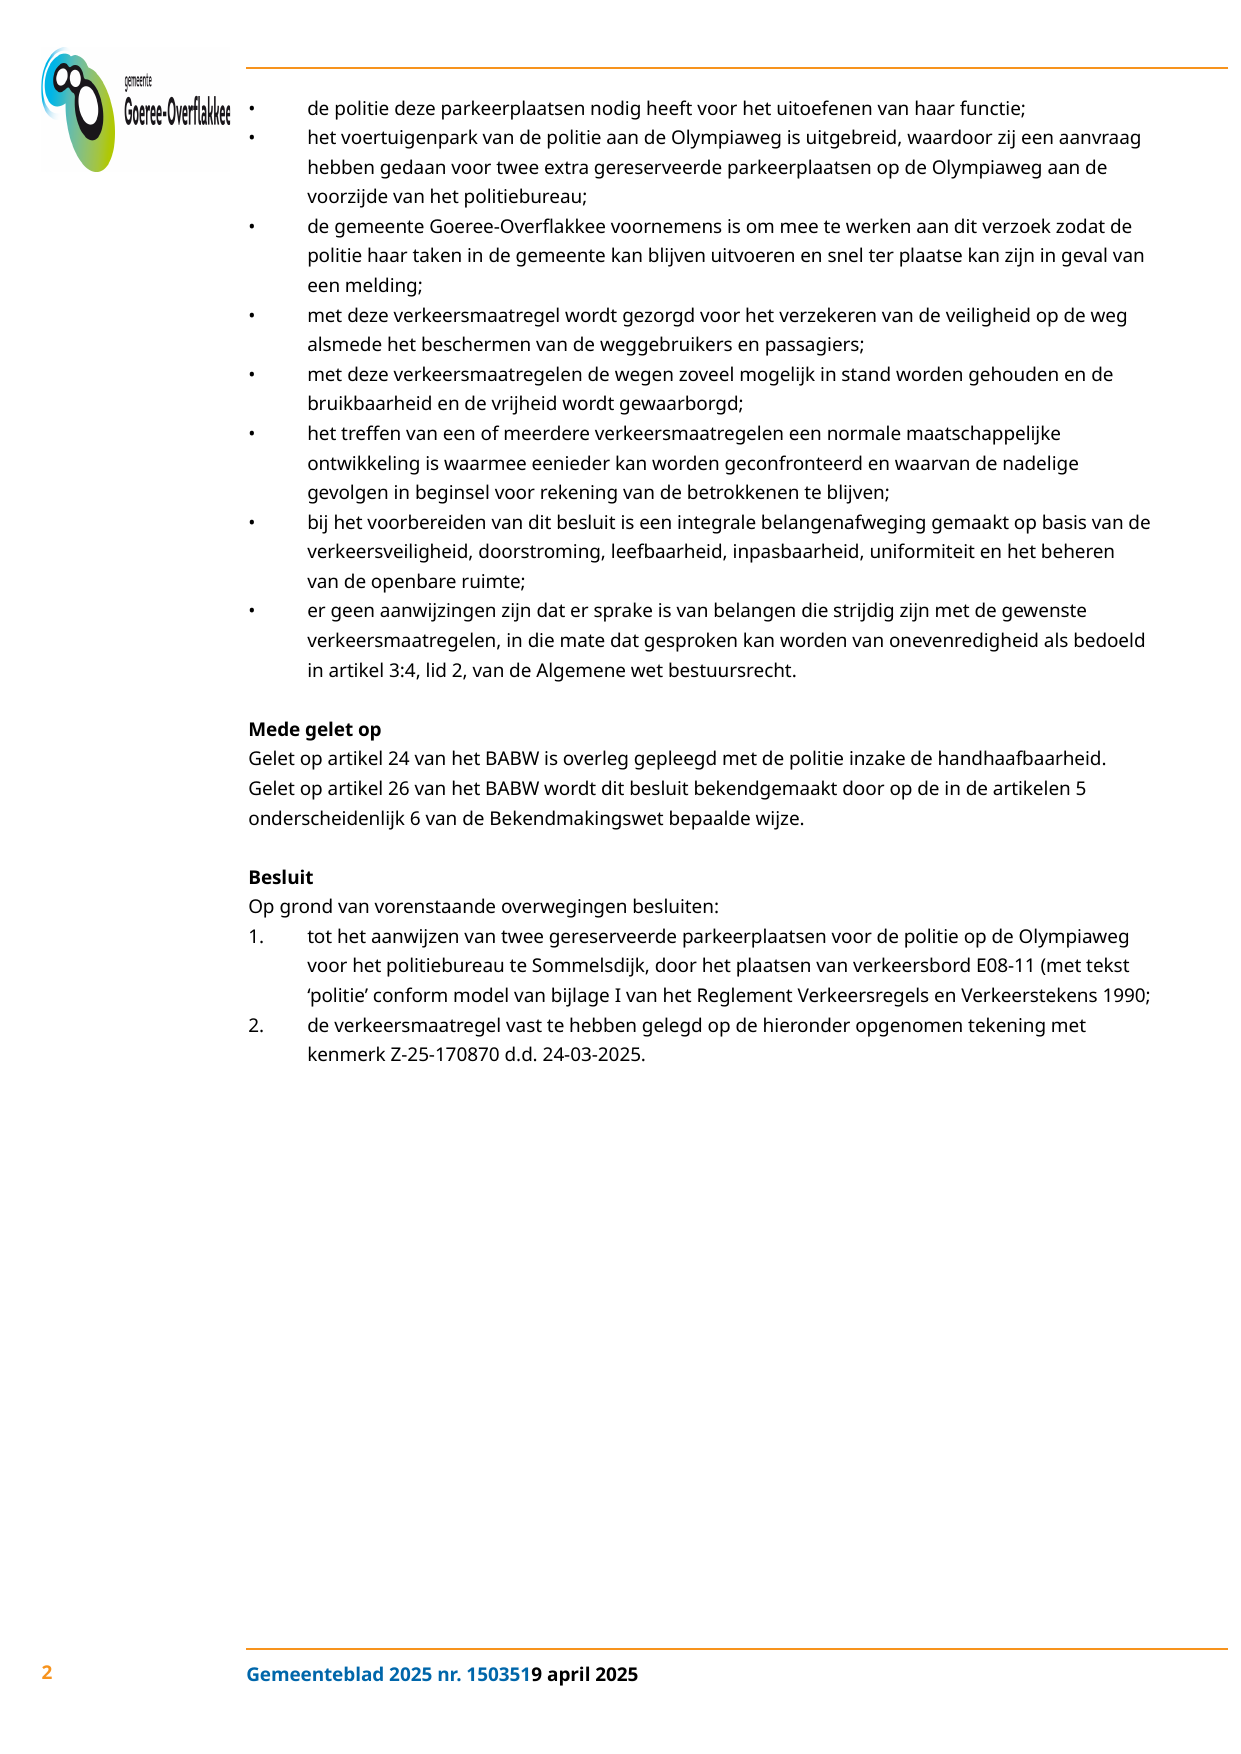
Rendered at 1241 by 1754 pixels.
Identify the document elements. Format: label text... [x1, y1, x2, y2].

text Gelet op artikel 24 van het BABW is overleg gepleegd met de politie inzake de handhaafbaarheid. [248, 746, 1152, 771]
text Besluit [248, 864, 1152, 890]
list met deze verkeersmaatregelen de wegen zoveel mogelijk in stand worden gehouden en de bruikbaarheid en de vrijheid wordt gewaarborgd; [248, 361, 1152, 416]
list de gemeente Goeree-Overflakkee voornemens is om mee te werken aan dit verzoek zodat de politie haar taken in de gemeente kan blijven uitvoeren en snel ter plaatse kan zijn in geval van een melding; [248, 213, 1152, 298]
list tot het aanwijzen van twee gereserveerde parkeerplaatsen voor de politie op de Olympiaweg voor het politiebureau te Sommelsdijk, door het plaatsen van verkeersbord E08-11 (met tekst ‘politie’ conform model van bijlage I van het Reglement Verkeersregels en Verkeerstekens 1990; [248, 923, 1152, 1008]
list het voertuigenpark van de politie aan de Olympiaweg is uitgebreid, waardoor zij een aanvraag hebben gedaan voor twee extra gereserveerde parkeerplaatsen op de Olympiaweg aan de voorzijde van het politiebureau; [248, 124, 1152, 209]
list de verkeersmaatregel vast te hebben gelegd op de hieronder opgenomen tekening met kenmerk Z-25-170870 d.d. 24-03-2025. [248, 1012, 1152, 1067]
list er geen aanwijzingen zijn dat er sprake is van belangen die strijdig zijn met de gewenste verkeersmaatregelen, in die mate dat gesproken kan worden van onevenredigheid als bedoeld in artikel 3:4, lid 2, van de Algemene wet bestuursrecht. [248, 598, 1152, 683]
text Mede gelet op [248, 716, 1152, 742]
list met deze verkeersmaatregel wordt gezorgd voor het verzekeren van de veiligheid op de weg alsmede het beschermen van de weggebruikers en passagiers; [248, 302, 1152, 357]
list het treffen van een of meerdere verkeersmaatregelen een normale maatschappelijke ontwikkeling is waarmee eenieder kan worden geconfronteerd en waarvan de nadelige gevolgen in beginsel voor rekening van de betrokkenen te blijven; [248, 420, 1152, 505]
list bij het voorbereiden van dit besluit is een integrale belangenafweging gemaakt op basis van de verkeersveiligheid, doorstroming, leefbaarheid, inpasbaarheid, uniformiteit en het beheren van de openbare ruimte; [248, 509, 1152, 594]
text Gelet op artikel 26 van het BABW wordt dit besluit bekendgemaakt door op de in de artikelen 5 onderscheidenlijk 6 van de Bekendmakingswet bepaalde wijze. [248, 775, 1152, 831]
picture [41, 47, 231, 172]
list de politie deze parkeerplaatsen nodig heeft voor het uitoefenen van haar functie; [248, 95, 1152, 121]
text Op grond van vorenstaande overwegingen besluiten: [248, 893, 1152, 919]
